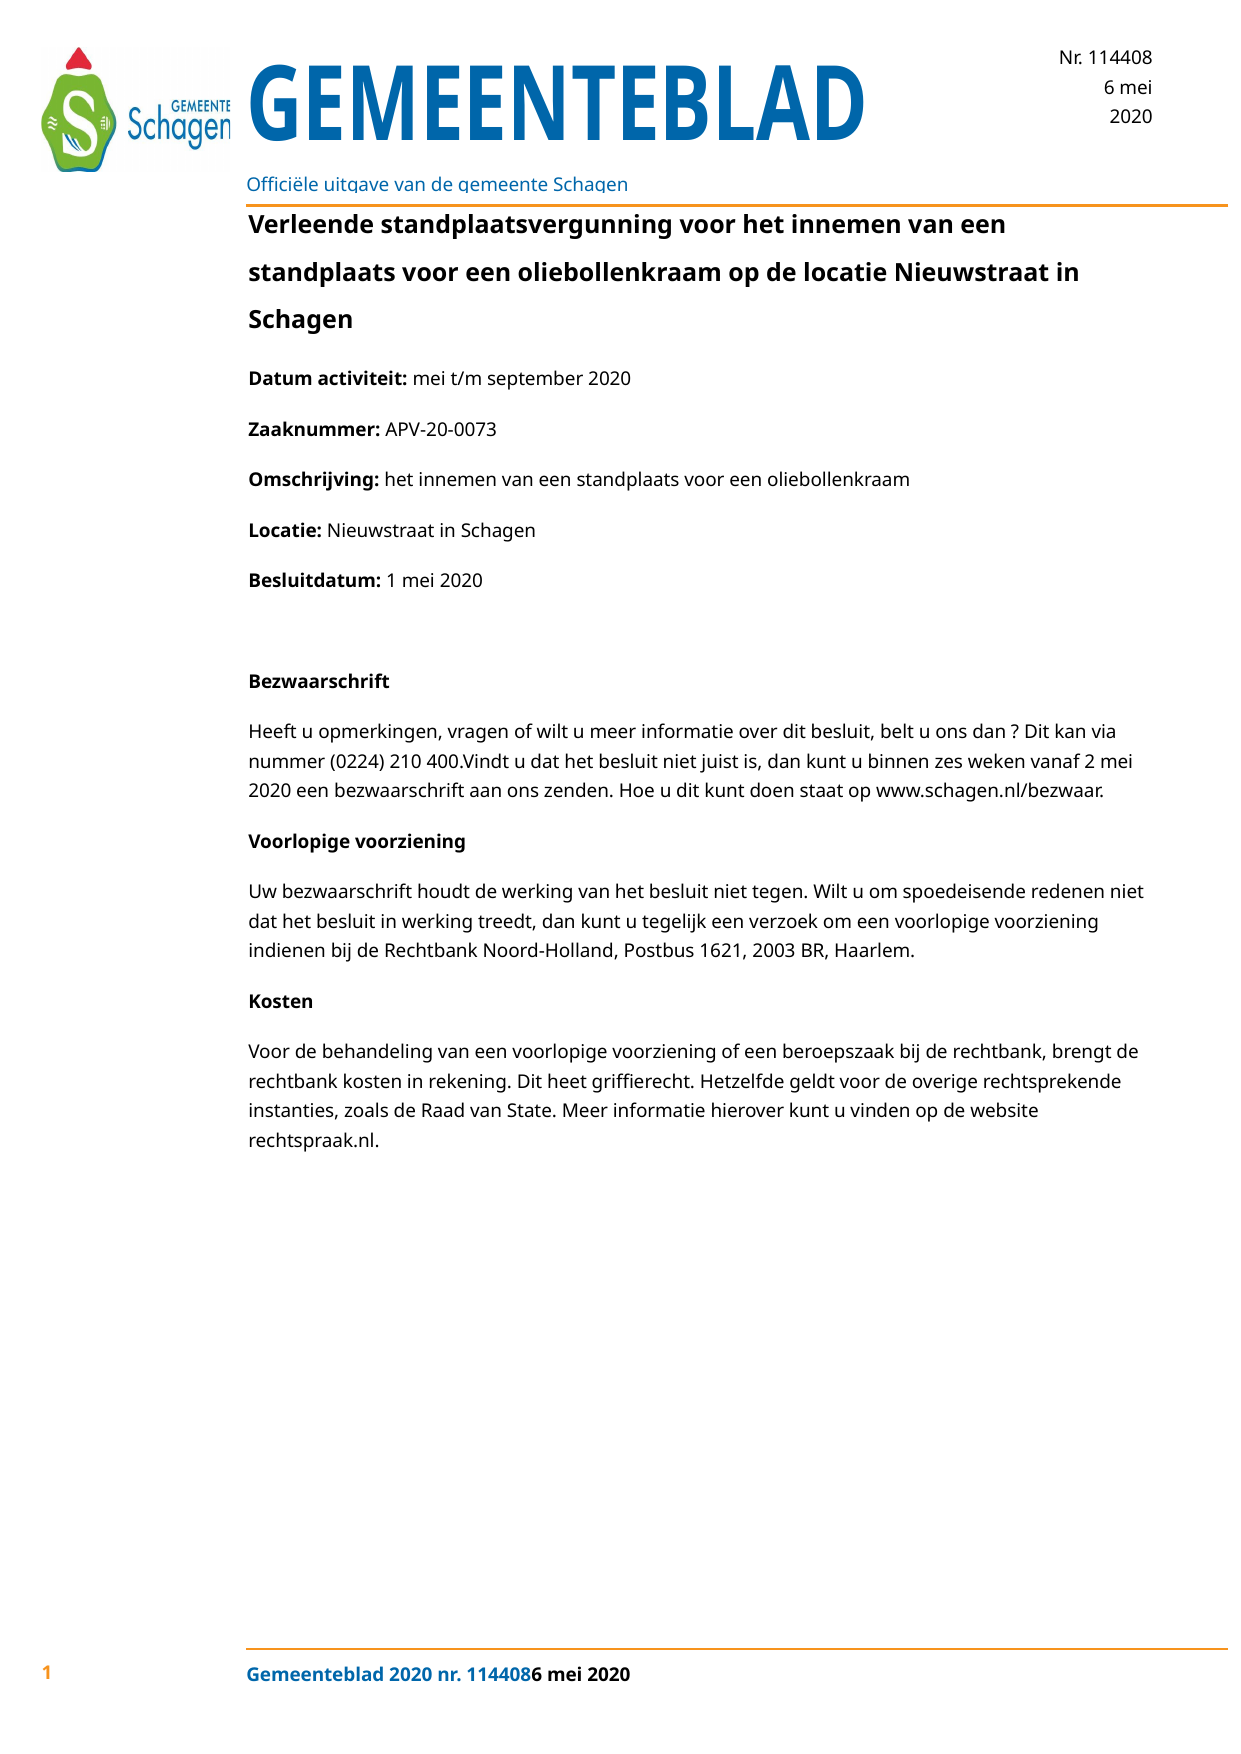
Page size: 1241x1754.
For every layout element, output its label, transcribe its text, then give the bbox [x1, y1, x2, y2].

text Zaaknummer: APV-20-0073 [248, 416, 1152, 442]
picture [41, 47, 231, 172]
text Heeft u opmerkingen, vragen of wilt u meer informatie over dit besluit, belt u ons dan ? Dit kan via nummer (0224) 210 400.Vindt u dat het besluit niet juist is, dan kunt u binnen zes weken vanaf 2 mei 2020 een bezwaarschrift aan ons zenden. Hoe u dit kunt doen staat op www.schagen.nl/bezwaar. [248, 718, 1152, 803]
text Verleende standplaatsvergunning voor het innemen van een standplaats voor een oliebollenkraam op de locatie Nieuwstraat in Schagen [248, 207, 1152, 336]
text Voorlopige voorziening [248, 828, 1152, 854]
text Locatie: Nieuwstraat in Schagen [248, 517, 1152, 542]
text Omschrijving: het innemen van een standplaats voor een oliebollenkraam [248, 466, 1152, 492]
text Bezwaarschrift [248, 668, 1152, 694]
text Voor de behandeling van een voorlopige voorziening of een beroepszaak bij de rechtbank, brengt de rechtbank kosten in rekening. Dit heet griffierecht. Hetzelfde geldt voor de overige rechtsprekende instanties, zoals de Raad van State. Meer informatie hierover kunt u vinden op de website rechtspraak.nl. [248, 1038, 1152, 1153]
text Besluitdatum: 1 mei 2020 [248, 567, 1152, 593]
text Datum activiteit: mei t/m september 2020 [248, 366, 1152, 391]
text Kosten [248, 988, 1152, 1014]
text Uw bezwaarschrift houdt de werking van het besluit niet tegen. Wilt u om spoedeisende redenen niet dat het besluit in werking treedt, dan kunt u tegelijk een verzoek om een voorlopige voorziening indienen bij de Rechtbank Noord-Holland, Postbus 1621, 2003 BR, Haarlem. [248, 878, 1152, 963]
